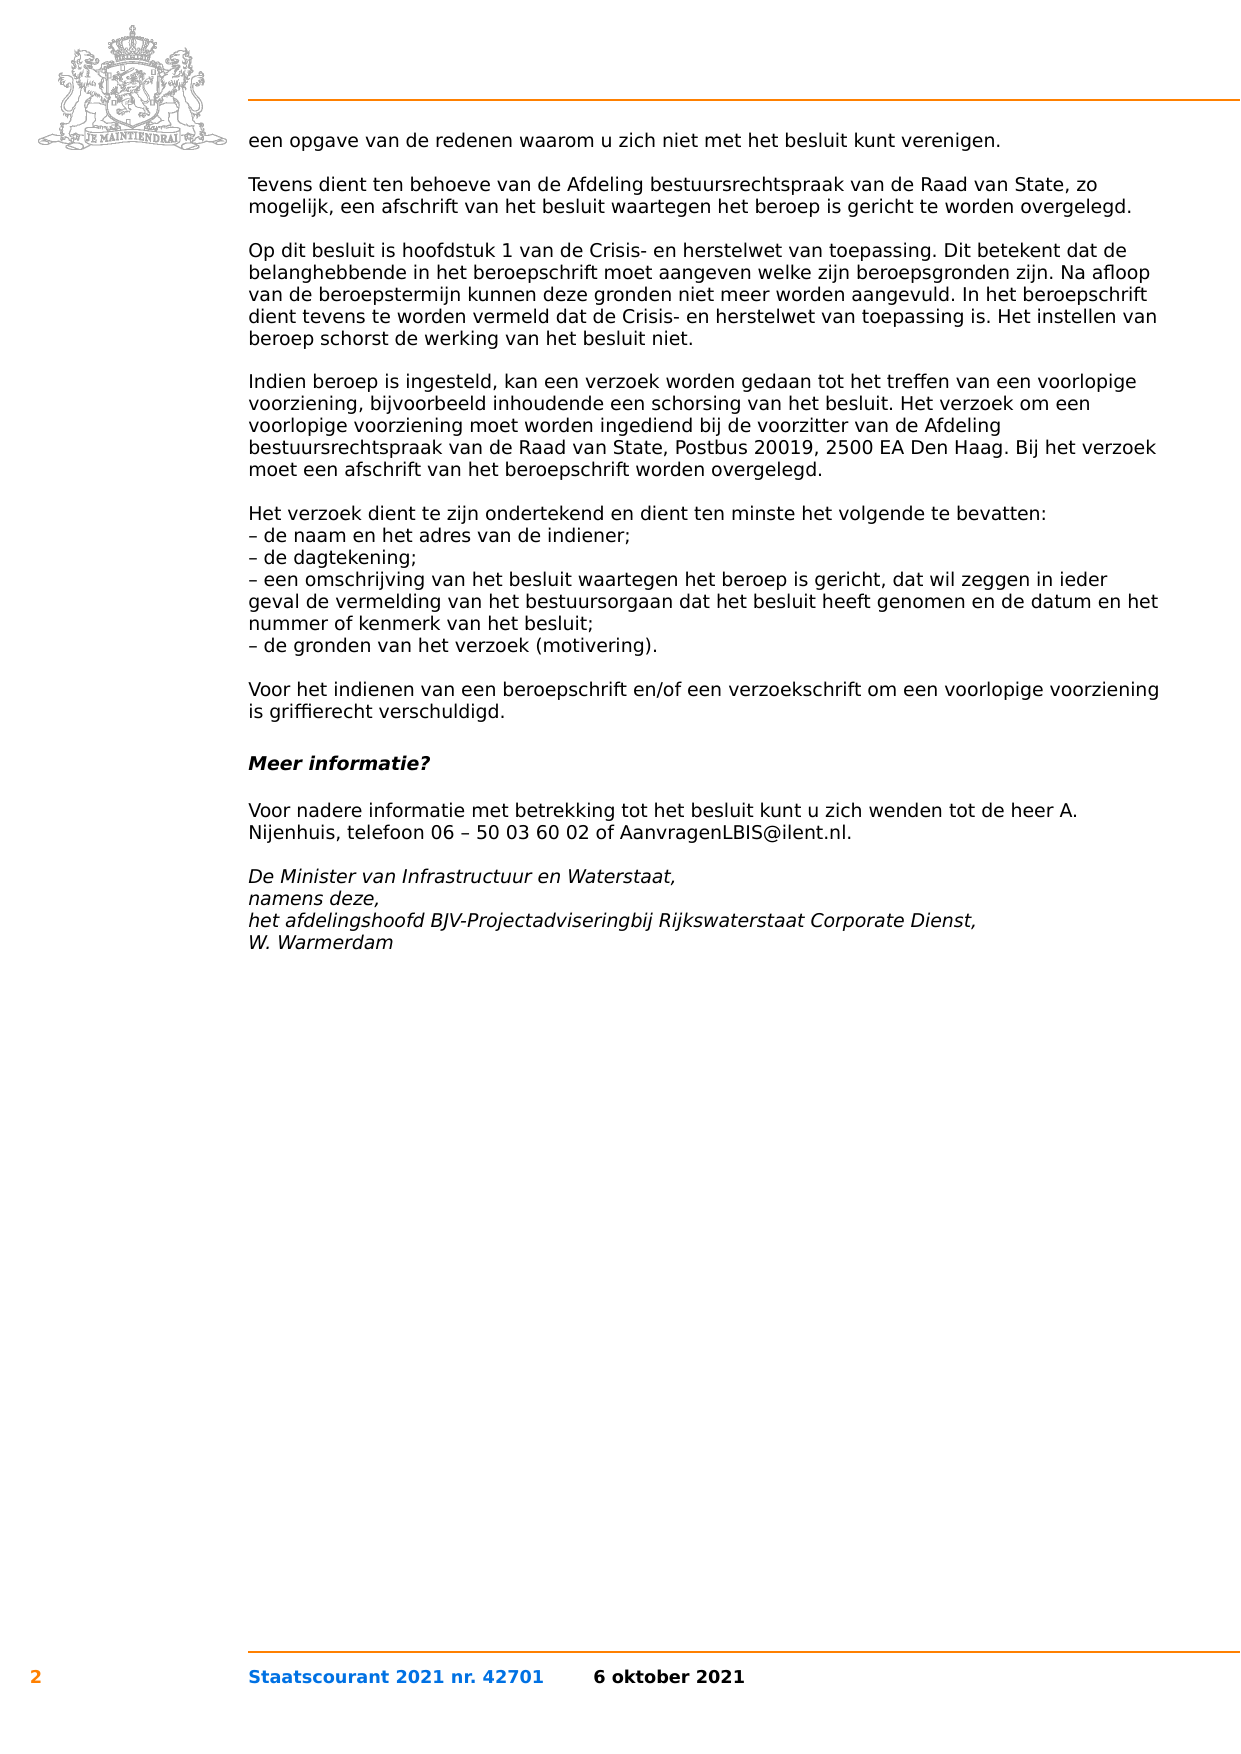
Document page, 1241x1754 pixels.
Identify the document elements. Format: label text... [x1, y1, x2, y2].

text Voor nadere informatie met betrekking tot het besluit kunt u zich wenden tot de heer A. Nijenhuis, telefoon 06 – 50 03 60 02 of AanvragenLBIS@ilent.nl. [248, 800, 1163, 844]
text Indien beroep is ingesteld, kan een verzoek worden gedaan tot het treffen van een voorlopige voorziening, bijvoorbeeld inhoudende een schorsing van het besluit. Het verzoek om een voorlopige voorziening moet worden ingediend bij de voorzitter van de Afdeling bestuursrechtspraak van de Raad van State, Postbus 20019, 2500 EA Den Haag. Bij het verzoek moet een afschrift van het beroepschrift worden overgelegd. [248, 371, 1163, 481]
text – een omschrijving van het besluit waartegen het beroep is gericht, dat wil zeggen in ieder geval de vermelding van het bestuursorgaan dat het besluit heeft genomen en de datum en het nummer of kenmerk van het besluit; [248, 569, 1163, 635]
text – de gronden van het verzoek (motivering). [248, 635, 1163, 657]
text Op dit besluit is hoofdstuk 1 van de Crisis- en herstelwet van toepassing. Dit betekent dat de belanghebbende in het beroepschrift moet aangeven welke zijn beroepsgronden zijn. Na afloop van de beroepstermijn kunnen deze gronden niet meer worden aangevuld. In het beroepschrift dient tevens te worden vermeld dat de Crisis- en herstelwet van toepassing is. Het instellen van beroep schorst de werking van het besluit niet. [248, 239, 1163, 349]
text De Minister van Infrastructuur en Waterstaat, namens deze, het afdelingshoofd BJV-Projectadviseringbij Rijkswaterstaat Corporate Dienst, W. Warmerdam [248, 866, 1163, 953]
text een opgave van de redenen waarom u zich niet met het besluit kunt verenigen. [248, 130, 1163, 152]
picture [38, 25, 227, 150]
subtitle Meer informatie? [248, 753, 1163, 775]
text Voor het indienen van een beroepschrift en/of een verzoekschrift om een voorlopige voorziening is griffierecht verschuldigd. [248, 679, 1163, 723]
text – de dagtekening; [248, 547, 1163, 569]
text – de naam en het adres van de indiener; [248, 525, 1163, 547]
text Tevens dient ten behoeve van de Afdeling bestuursrechtspraak van de Raad van State, zo mogelijk, een afschrift van het besluit waartegen het beroep is gericht te worden overgelegd. [248, 174, 1163, 218]
text Het verzoek dient te zijn ondertekend en dient ten minste het volgende te bevatten: [248, 503, 1163, 525]
